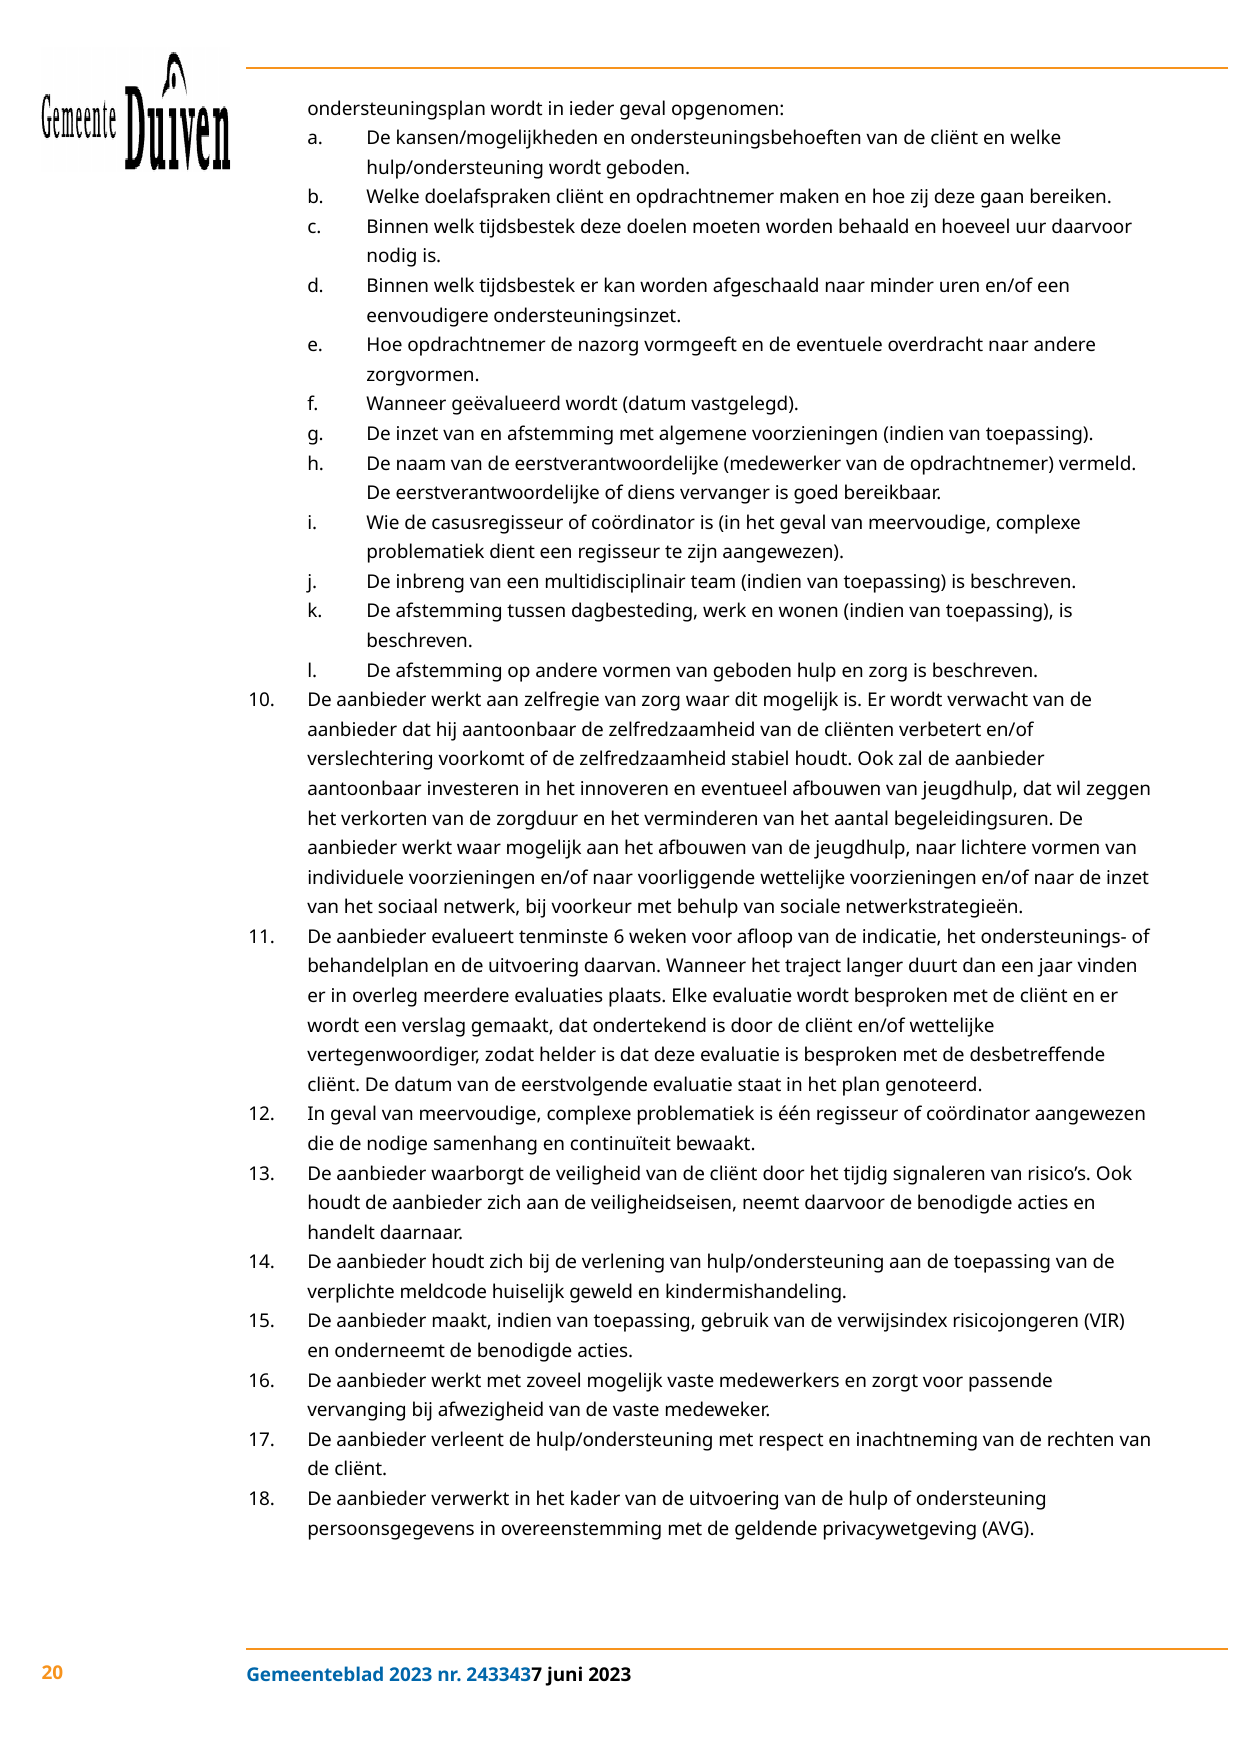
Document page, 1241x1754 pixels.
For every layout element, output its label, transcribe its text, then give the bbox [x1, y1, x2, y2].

list De inbreng van een multidisciplinair team (indien van toepassing) is beschreven. [307, 568, 1152, 594]
list De afstemming tussen dagbesteding, werk en wonen (indien van toepassing), is beschreven. [307, 598, 1152, 653]
list De kansen/mogelijkheden en ondersteuningsbehoeften van de cliënt en welke hulp/ondersteuning wordt geboden. [307, 124, 1152, 180]
list De aanbieder verwerkt in het kader van de uitvoering van de hulp of ondersteuning persoonsgegevens in overeenstemming met de geldende privacywetgeving (AVG). [248, 1485, 1152, 1541]
list De aanbieder maakt, indien van toepassing, gebruik van de verwijsindex risicojongeren (VIR) en onderneemt de benodigde acties. [248, 1308, 1152, 1363]
list De aanbieder verleent de hulp/ondersteuning met respect en inachtneming van de rechten van de cliënt. [248, 1426, 1152, 1481]
list Wanneer geëvalueerd wordt (datum vastgelegd). [307, 391, 1152, 416]
list Welke doelafspraken cliënt en opdrachtnemer maken en hoe zij deze gaan bereiken. [307, 183, 1152, 209]
list De aanbieder waarborgt de veiligheid van de cliënt door het tijdig signaleren van risico’s. Ook houdt de aanbieder zich aan de veiligheidseisen, neemt daarvoor de benodigde acties en handelt daarnaar. [248, 1160, 1152, 1245]
list ondersteuningsplan wordt in ieder geval opgenomen: [248, 95, 1152, 121]
list De naam van de eerstverantwoordelijke (medewerker van de opdrachtnemer) vermeld. De eerstverantwoordelijke of diens vervanger is goed bereikbaar. [307, 450, 1152, 505]
list De afstemming op andere vormen van geboden hulp en zorg is beschreven. [307, 657, 1152, 683]
picture [41, 47, 231, 172]
list De aanbieder evalueert tenminste 6 weken voor afloop van de indicatie, het ondersteunings- of behandelplan en de uitvoering daarvan. Wanneer het traject langer duurt dan een jaar vinden er in overleg meerdere evaluaties plaats. Elke evaluatie wordt besproken met de cliënt en er wordt een verslag gemaakt, dat ondertekend is door de cliënt en/of wettelijke vertegenwoordiger, zodat helder is dat deze evaluatie is besproken met de desbetreffende cliënt. De datum van de eerstvolgende evaluatie staat in het plan genoteerd. [248, 923, 1152, 1097]
list De aanbieder houdt zich bij de verlening van hulp/ondersteuning aan de toepassing van de verplichte meldcode huiselijk geweld en kindermishandeling. [248, 1248, 1152, 1304]
list De inzet van en afstemming met algemene voorzieningen (indien van toepassing). [307, 420, 1152, 446]
list De aanbieder werkt aan zelfregie van zorg waar dit mogelijk is. Er wordt verwacht van de aanbieder dat hij aantoonbaar de zelfredzaamheid van de cliënten verbetert en/of verslechtering voorkomt of de zelfredzaamheid stabiel houdt. Ook zal de aanbieder aantoonbaar investeren in het innoveren en eventueel afbouwen van jeugdhulp, dat wil zeggen het verkorten van de zorgduur en het verminderen van het aantal begeleidingsuren. De aanbieder werkt waar mogelijk aan het afbouwen van de jeugdhulp, naar lichtere vormen van individuele voorzieningen en/of naar voorliggende wettelijke voorzieningen en/of naar de inzet van het sociaal netwerk, bij voorkeur met behulp van sociale netwerkstrategieёn. [248, 686, 1152, 919]
list De aanbieder werkt met zoveel mogelijk vaste medewerkers en zorgt voor passende vervanging bij afwezigheid van de vaste medeweker. [248, 1367, 1152, 1422]
list Hoe opdrachtnemer de nazorg vormgeeft en de eventuele overdracht naar andere zorgvormen. [307, 331, 1152, 387]
list In geval van meervoudige, complexe problematiek is één regisseur of coördinator aangewezen die de nodige samenhang en continuïteit bewaakt. [248, 1101, 1152, 1156]
list Wie de casusregisseur of coördinator is (in het geval van meervoudige, complexe problematiek dient een regisseur te zijn aangewezen). [307, 509, 1152, 564]
list Binnen welk tijdsbestek er kan worden afgeschaald naar minder uren en/of een eenvoudigere ondersteuningsinzet. [307, 272, 1152, 328]
list Binnen welk tijdsbestek deze doelen moeten worden behaald en hoeveel uur daarvoor nodig is. [307, 213, 1152, 268]
